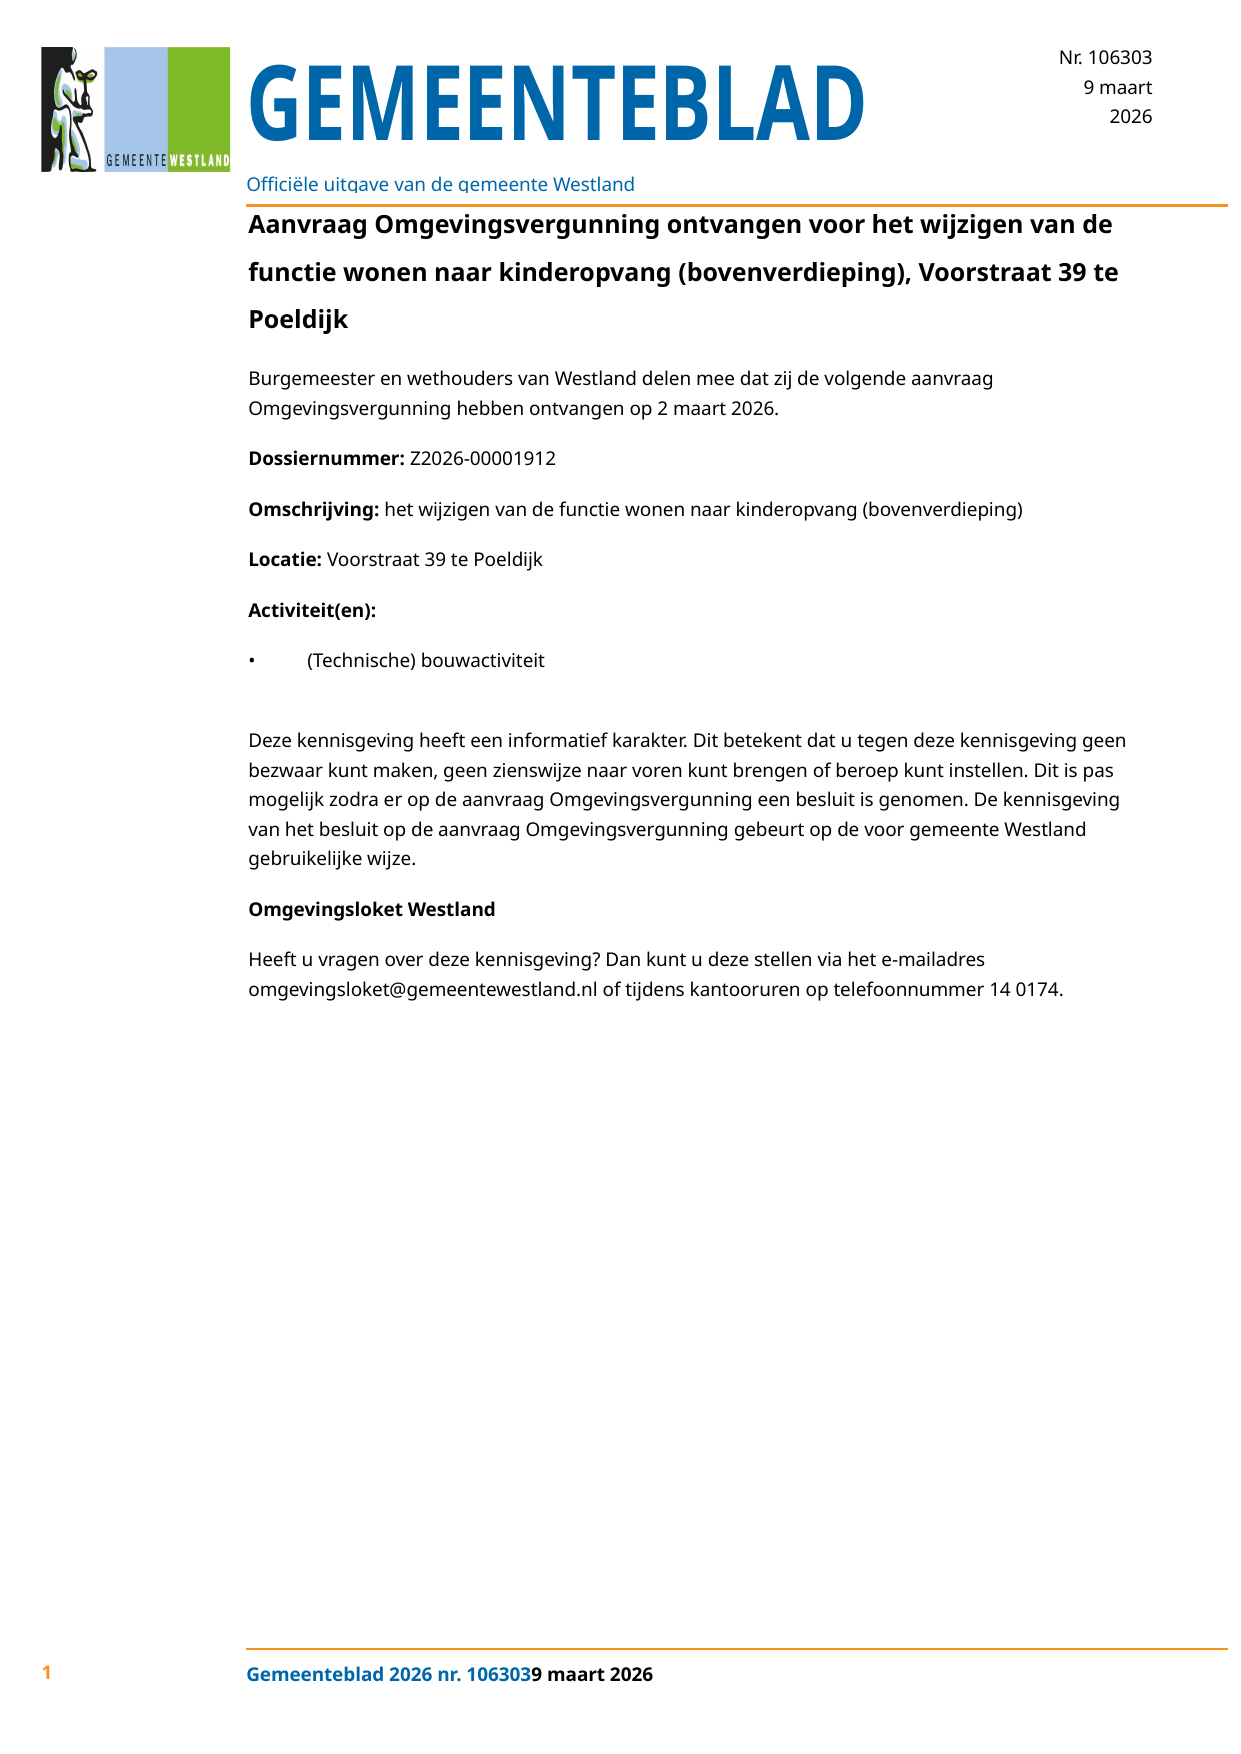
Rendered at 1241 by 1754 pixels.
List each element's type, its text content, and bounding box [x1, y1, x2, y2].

text Heeft u vragen over deze kennisgeving? Dan kunt u deze stellen via het e-mailadres omgevingsloket@gemeentewestland.nl of tijdens kantooruren op telefoonnummer 14 0174. [248, 946, 1152, 1002]
text Burgemeester en wethouders van Westland delen mee dat zij de volgende aanvraag Omgevingsvergunning hebben ontvangen op 2 maart 2026. [248, 366, 1152, 421]
picture [41, 47, 231, 172]
text Activiteit(en): [248, 597, 1152, 622]
text Omgevingsloket Westland [248, 896, 1152, 922]
text Omschrijving: het wijzigen van de functie wonen naar kinderopvang (bovenverdieping) [248, 496, 1152, 522]
text Locatie: Voorstraat 39 te Poeldijk [248, 546, 1152, 572]
list (Technische) bouwactiviteit [248, 647, 1152, 673]
text Dossiernummer: Z2026-00001912 [248, 446, 1152, 471]
text Aanvraag Omgevingsvergunning ontvangen voor het wijzigen van de functie wonen naar kinderopvang (bovenverdieping), Voorstraat 39 te Poeldijk [248, 207, 1152, 336]
text Deze kennisgeving heeft een informatief karakter. Dit betekent dat u tegen deze kennisgeving geen bezwaar kunt maken, geen zienswijze naar voren kunt brengen of beroep kunt instellen. Dit is pas mogelijk zodra er op de aanvraag Omgevingsvergunning een besluit is genomen. De kennisgeving van het besluit op de aanvraag Omgevingsvergunning gebeurt op de voor gemeente Westland gebruikelijke wijze. [248, 727, 1152, 871]
